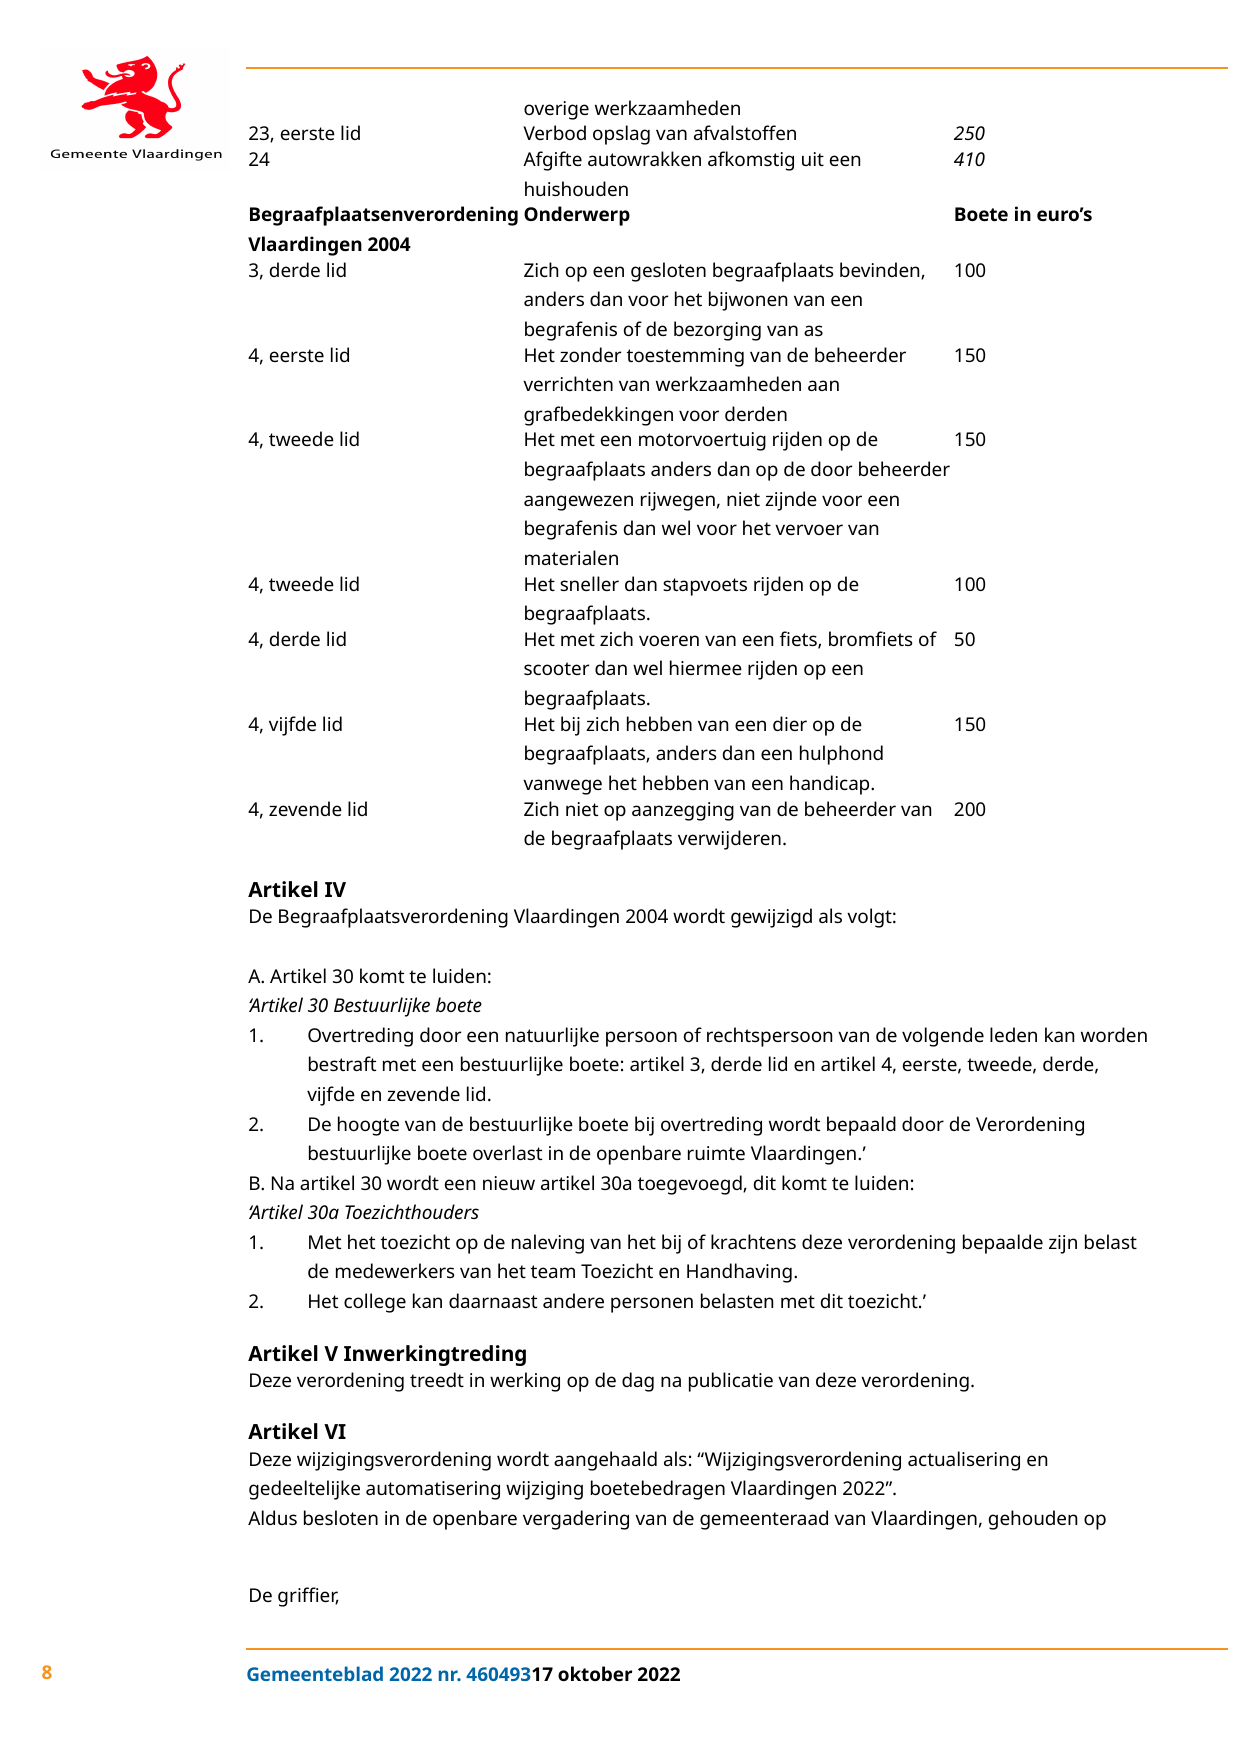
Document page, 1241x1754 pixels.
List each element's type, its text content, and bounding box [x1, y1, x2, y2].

text Artikel VI [248, 1417, 1152, 1446]
table_cell Afgifte autowrakken afkomstig uit een huishouden [523, 146, 954, 202]
table_cell 150 [954, 427, 1152, 571]
table_cell 4, zevende lid [248, 796, 523, 851]
table_cell Het bij zich hebben van een dier op de begraafplaats, anders dan een hulphond vanwege het hebben van een handicap. [523, 711, 954, 796]
table_cell 410 [954, 146, 1152, 202]
text De Begraafplaatsverordening Vlaardingen 2004 wordt gewijzigd als volgt: [248, 904, 1152, 929]
text Deze wijzigingsverordening wordt aangehaald als: “Wijzigingsverordening actualisering en gedeeltelijke automatisering wijziging boetebedragen Vlaardingen 2022”. [248, 1446, 1152, 1501]
text A. Artikel 30 komt te luiden: [248, 963, 1152, 988]
table_cell 100 [954, 257, 1152, 342]
table_cell 24 [248, 146, 523, 202]
table_cell Begraafplaatsenverordening Vlaardingen 2004 [248, 202, 523, 257]
table_cell 150 [954, 711, 1152, 796]
table_cell Het zonder toestemming van de beheerder verrichten van werkzaamheden aan grafbedekkingen voor derden [523, 342, 954, 427]
table_cell 4, tweede lid [248, 571, 523, 626]
text ‘Artikel 30a Toezichthouders [248, 1199, 1152, 1225]
text ‘Artikel 30 Bestuurlijke boete [248, 992, 1152, 1018]
table_cell 4, tweede lid [248, 427, 523, 571]
table_cell 250 [954, 121, 1152, 146]
list Het college kan daarnaast andere personen belasten met dit toezicht.’ [248, 1288, 1152, 1314]
table_cell Zich niet op aanzegging van de beheerder van de begraafplaats verwijderen. [523, 796, 954, 851]
table_cell Zich op een gesloten begraafplaats bevinden, anders dan voor het bijwonen van een begrafenis of de bezorging van as [523, 257, 954, 342]
table_cell 4, eerste lid [248, 342, 523, 427]
table_cell [248, 95, 523, 121]
list Met het toezicht op de naleving van het bij of krachtens deze verordening bepaalde zijn belast de medewerkers van het team Toezicht en Handhaving. [248, 1229, 1152, 1284]
table_cell 4, vijfde lid [248, 711, 523, 796]
list Overtreding door een natuurlijke persoon of rechtspersoon van de volgende leden kan worden bestraft met een bestuurlijke boete: artikel 3, derde lid en artikel 4, eerste, tweede, derde, vijfde en zevende lid. [248, 1022, 1152, 1107]
text De griffier, [248, 1582, 1152, 1608]
table_cell Het met een motorvoertuig rijden op de begraafplaats anders dan op de door beheerder aangewezen rijwegen, niet zijnde voor een begrafenis dan wel voor het vervoer van materialen [523, 427, 954, 571]
text Deze verordening treedt in werking op de dag na publicatie van deze verordening. [248, 1367, 1152, 1393]
list De hoogte van de bestuurlijke boete bij overtreding wordt bepaald door de Verordening bestuurlijke boete overlast in de openbare ruimte Vlaardingen.’ [248, 1111, 1152, 1166]
text B. Na artikel 30 wordt een nieuw artikel 30a toegevoegd, dit komt te luiden: [248, 1170, 1152, 1196]
table_cell 50 [954, 626, 1152, 711]
table_cell Verbod opslag van afvalstoffen [523, 121, 954, 146]
table_cell overige werkzaamheden [523, 95, 954, 121]
table_cell 4, derde lid [248, 626, 523, 711]
table_cell 23, eerste lid [248, 121, 523, 146]
text Artikel IV [248, 875, 1152, 904]
table_cell 3, derde lid [248, 257, 523, 342]
picture [41, 47, 231, 172]
table_cell Het sneller dan stapvoets rijden op de begraafplaats. [523, 571, 954, 626]
text Aldus besloten in de openbare vergadering van de gemeenteraad van Vlaardingen, gehouden op [248, 1505, 1152, 1531]
table_cell Onderwerp [523, 202, 954, 257]
table_cell [954, 95, 1152, 121]
table_cell Boete in euro’s [954, 202, 1152, 257]
table_cell 200 [954, 796, 1152, 851]
table_cell 100 [954, 571, 1152, 626]
table_cell 150 [954, 342, 1152, 427]
text Artikel V Inwerkingtreding [248, 1339, 1152, 1367]
table_cell Het met zich voeren van een fiets, bromfiets of scooter dan wel hiermee rijden op een begraafplaats. [523, 626, 954, 711]
